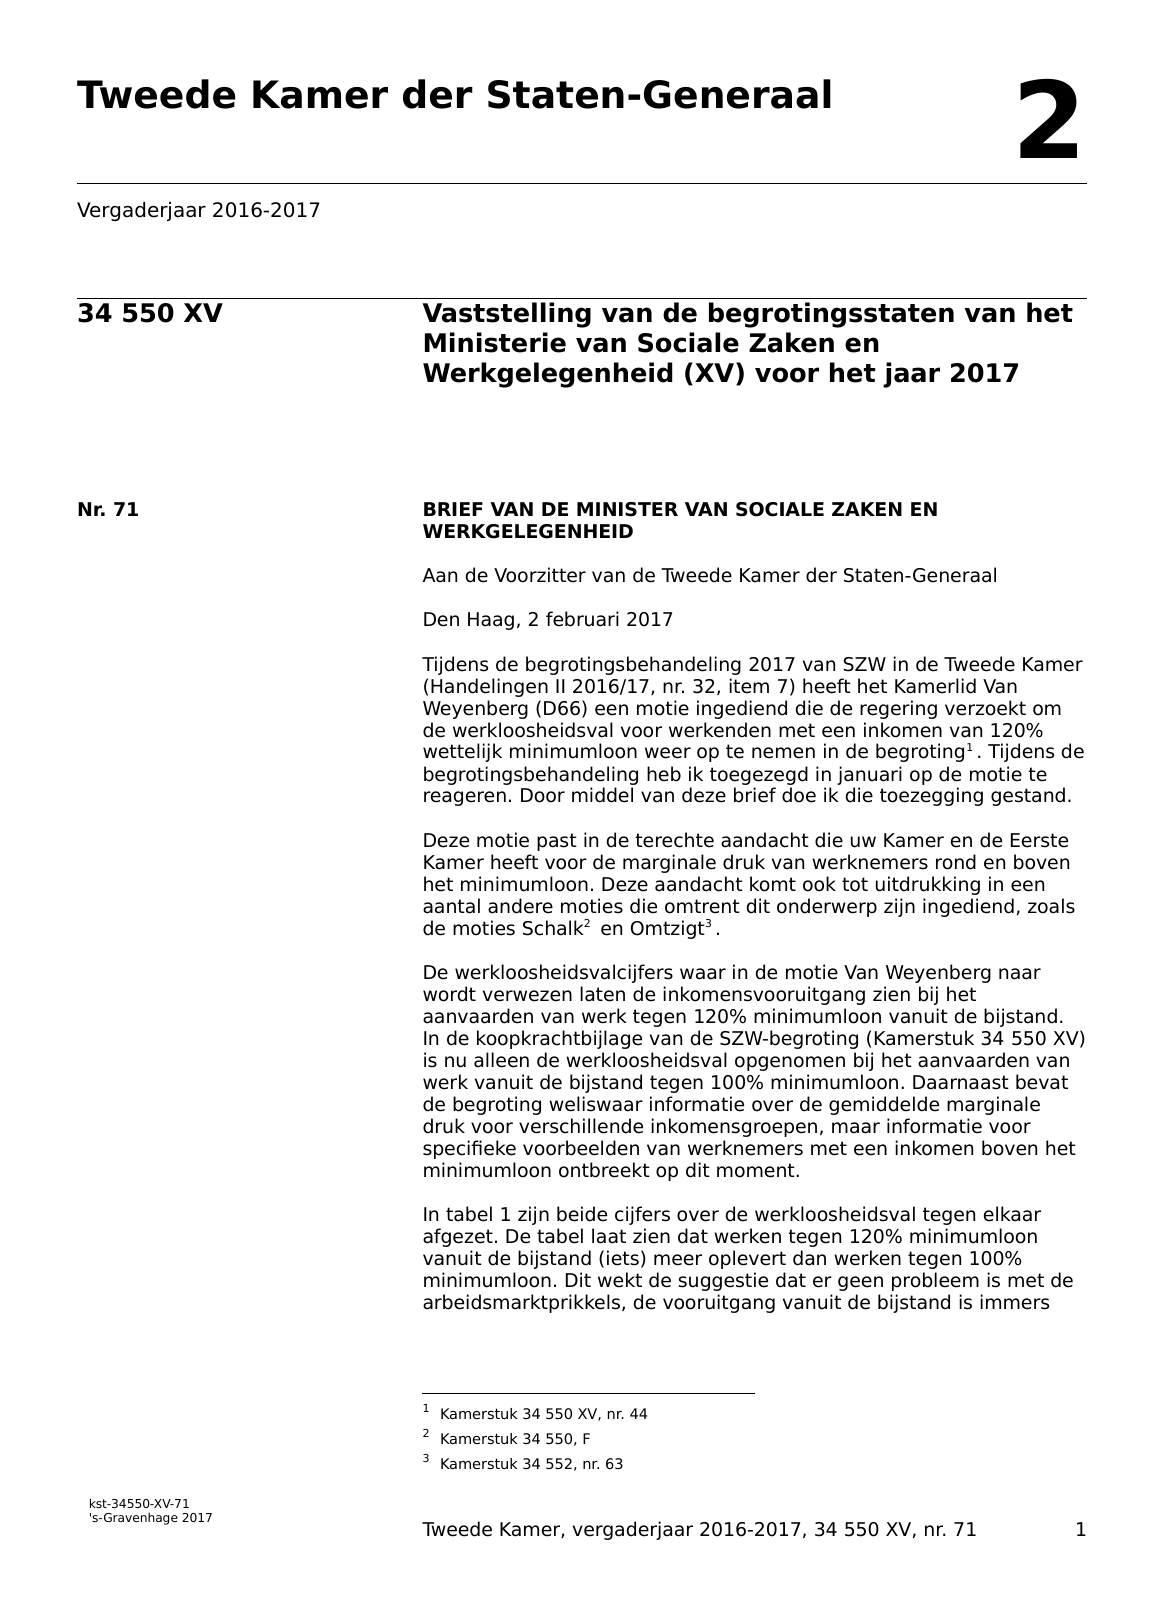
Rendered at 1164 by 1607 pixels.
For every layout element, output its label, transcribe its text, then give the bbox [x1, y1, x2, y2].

subtitle 34 550 XV Vaststelling van de begrotingsstaten van het Ministerie van Sociale Zaken en Werkgelegenheid (XV) voor het jaar 2017 [77, 299, 1087, 388]
text Den Haag, 2 februari 2017 [422, 609, 1087, 631]
text Aan de Voorzitter van de Tweede Kamer der Staten-Generaal [422, 565, 1087, 587]
text 's-Gravenhage 2017 [88, 1511, 323, 1525]
text Tijdens de begrotingsbehandeling 2017 van SZW in de Tweede Kamer (Handelingen II 2016/17, nr. 32, item 7) heeft het Kamerlid Van Weyenberg (D66) een motie ingediend die de regering verzoekt om de werkloosheidsval voor werkenden met een inkomen van 120% wettelijk minimumloon weer op te nemen in de begroting. Tijdens de begrotingsbehandeling heb ik toegezegd in januari op de motie te reageren. Door middel van deze brief doe ik die toezegging gestand. [422, 653, 1087, 807]
text Kamerstuk 34 552, nr. 63 [422, 1452, 1087, 1474]
text kst-34550-XV-71 [88, 1497, 323, 1511]
text Deze motie past in de terechte aandacht die uw Kamer en de Eerste Kamer heeft voor de marginale druk van werknemers rond en boven het minimumloon. Deze aandacht komt ook tot uitdrukking in een aantal andere moties die omtrent dit onderwerp zijn ingediend, zoals de moties Schalk en Omtzigt. [422, 829, 1087, 939]
text Kamerstuk 34 550 XV, nr. 44 [422, 1402, 1087, 1424]
text Kamerstuk 34 550, F [422, 1427, 1087, 1449]
table_header 2 [886, 59, 1087, 183]
table_cell Vergaderjaar 2016-2017 [77, 184, 1087, 298]
subtitle Nr. 71 BRIEF VAN DE MINISTER VAN SOCIALE ZAKEN EN WERKGELEGENHEID [77, 499, 1087, 543]
text De werkloosheidsvalcijfers waar in de motie Van Weyenberg naar wordt verwezen laten de inkomensvooruitgang zien bij het aanvaarden van werk tegen 120% minimumloon vanuit de bijstand. In de koopkrachtbijlage van de SZW-begroting (Kamerstuk 34 550 XV) is nu alleen de werkloosheidsval opgenomen bij het aanvaarden van werk vanuit de bijstand tegen 100% minimumloon. Daarnaast bevat de begroting weliswaar informatie over de gemiddelde marginale druk voor verschillende inkomensgroepen, maar informatie voor specifieke voorbeelden van werknemers met een inkomen boven het minimumloon ontbreekt op dit moment. [422, 962, 1087, 1181]
text In tabel 1 zijn beide cijfers over de werkloosheidsval tegen elkaar afgezet. De tabel laat zien dat werken tegen 120% minimumloon vanuit de bijstand (iets) meer oplevert dan werken tegen 100% minimumloon. Dit wekt de suggestie dat er geen probleem is met de arbeidsmarktprikkels, de vooruitgang vanuit de bijstand is immers [422, 1204, 1087, 1313]
table_header Tweede Kamer der Staten-Generaal [77, 59, 886, 183]
